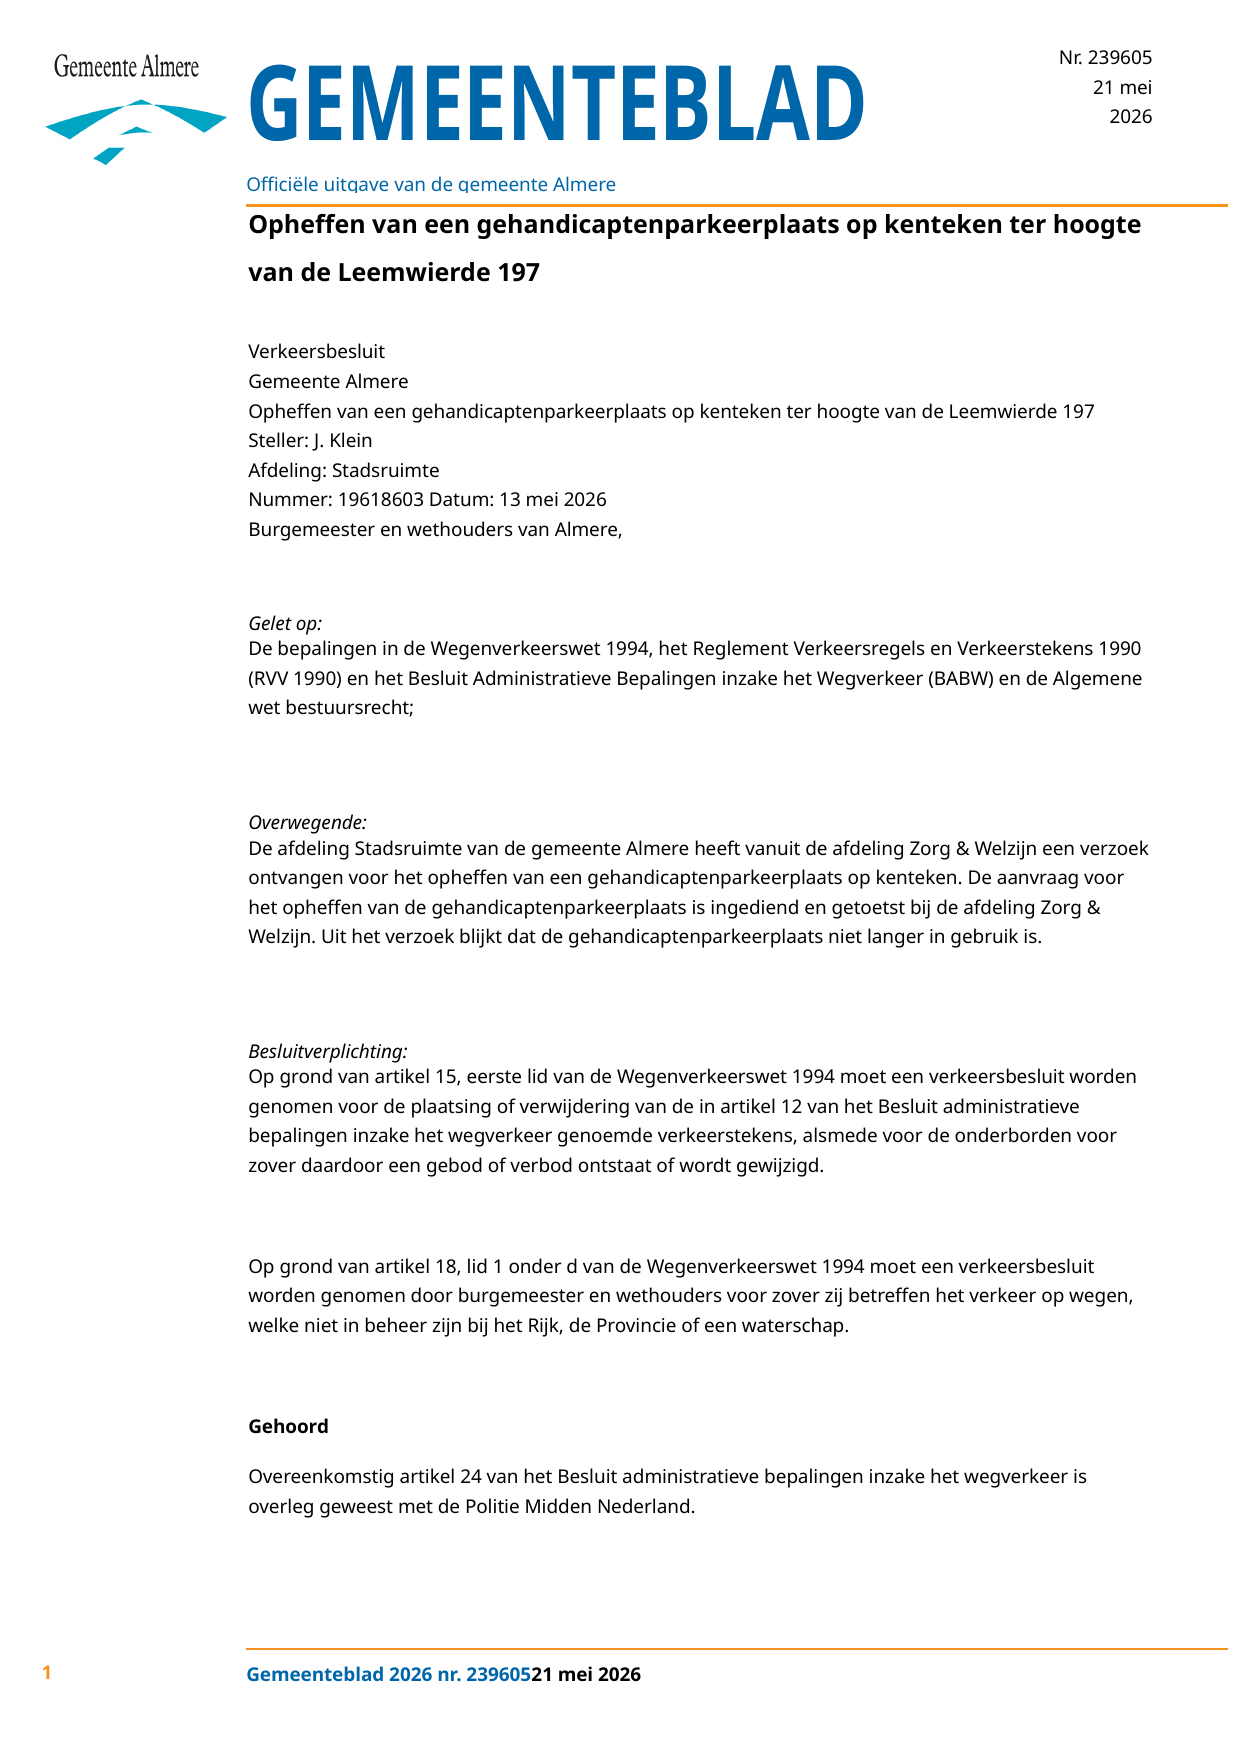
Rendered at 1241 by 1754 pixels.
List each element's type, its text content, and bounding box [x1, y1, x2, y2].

text De afdeling Stadsruimte van de gemeente Almere heeft vanuit de afdeling Zorg & Welzijn een verzoek ontvangen voor het opheffen van een gehandicaptenparkeerplaats op kenteken. De aanvraag voor het opheffen van de gehandicaptenparkeerplaats is ingediend en getoetst bij de afdeling Zorg & Welzijn. Uit het verzoek blijkt dat de gehandicaptenparkeerplaats niet langer in gebruik is. [248, 835, 1152, 949]
text Steller: J. Klein [248, 427, 1152, 453]
text Gemeente Almere [248, 368, 1152, 394]
text Op grond van artikel 15, eerste lid van de Wegenverkeerswet 1994 moet een verkeersbesluit worden genomen voor de plaatsing of verwijdering van de in artikel 12 van het Besluit administratieve bepalingen inzake het wegverkeer genoemde verkeerstekens, alsmede voor de onderborden voor zover daardoor een gebod of verbod ontstaat of wordt gewijzigd. [248, 1063, 1152, 1178]
text Gelet op: [248, 610, 1152, 635]
text Besluitverplichting: [248, 1038, 1152, 1063]
text Burgemeester en wethouders van Almere, [248, 516, 1152, 542]
text Afdeling: Stadsruimte [248, 457, 1152, 483]
picture [41, 47, 231, 172]
text Nummer: 19618603 Datum: 13 mei 2026 [248, 487, 1152, 512]
text Opheffen van een gehandicaptenparkeerplaats op kenteken ter hoogte van de Leemwierde 197 [248, 207, 1152, 288]
text Opheffen van een gehandicaptenparkeerplaats op kenteken ter hoogte van de Leemwierde 197 [248, 398, 1152, 423]
text Gehoord [248, 1413, 1152, 1439]
text Overwegende: [248, 809, 1152, 835]
text Verkeersbesluit [248, 339, 1152, 364]
text De bepalingen in de Wegenverkeerswet 1994, het Reglement Verkeersregels en Verkeerstekens 1990 (RVV 1990) en het Besluit Administratieve Bepalingen inzake het Wegverkeer (BABW) en de Algemene wet bestuursrecht; [248, 635, 1152, 720]
text Overeenkomstig artikel 24 van het Besluit administratieve bepalingen inzake het wegverkeer is overleg geweest met de Politie Midden Nederland. [248, 1463, 1152, 1519]
text Op grond van artikel 18, lid 1 onder d van de Wegenverkeerswet 1994 moet een verkeersbesluit worden genomen door burgemeester en wethouders voor zover zij betreffen het verkeer op wegen, welke niet in beheer zijn bij het Rijk, de Provincie of een waterschap. [248, 1253, 1152, 1338]
